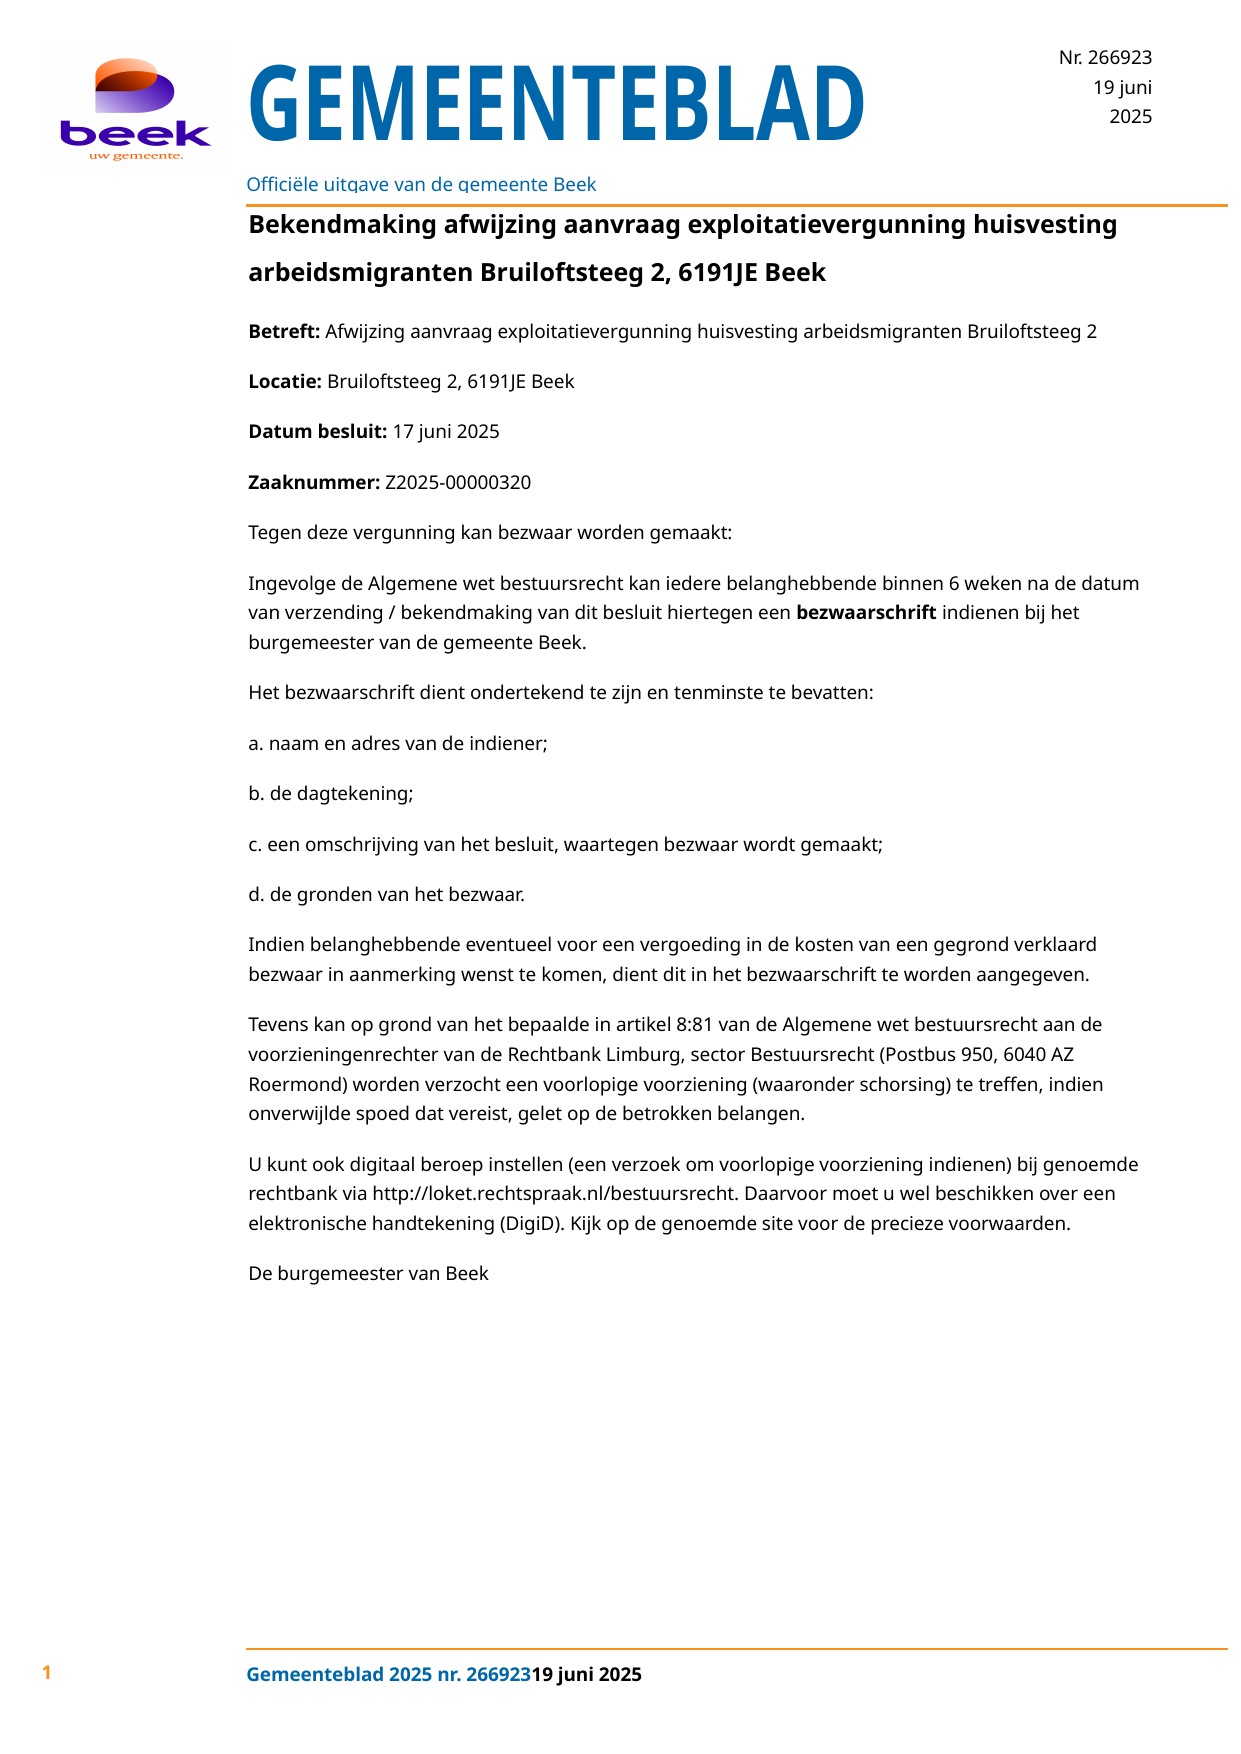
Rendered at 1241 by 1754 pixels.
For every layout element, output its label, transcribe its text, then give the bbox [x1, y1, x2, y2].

text Betreft: Afwijzing aanvraag exploitatievergunning huisvesting arbeidsmigranten Bruiloftsteeg 2 [248, 318, 1152, 344]
text U kunt ook digitaal beroep instellen (een verzoek om voorlopige voorziening indienen) bij genoemde rechtbank via http://loket.rechtspraak.nl/bestuursrecht. Daarvoor moet u wel beschikken over een elektronische handtekening (DigiD). Kijk op de genoemde site voor de precieze voorwaarden. [248, 1151, 1152, 1236]
text Tevens kan op grond van het bepaalde in artikel 8:81 van de Algemene wet bestuursrecht aan de voorzieningenrechter van de Rechtbank Limburg, sector Bestuursrecht (Postbus 950, 6040 AZ Roermond) worden verzocht een voorlopige voorziening (waaronder schorsing) te treffen, indien onverwijlde spoed dat vereist, gelet op de betrokken belangen. [248, 1012, 1152, 1126]
text b. de dagtekening; [248, 780, 1152, 806]
text Datum besluit: 17 juni 2025 [248, 419, 1152, 444]
text d. de gronden van het bezwaar. [248, 881, 1152, 907]
text Tegen deze vergunning kan bezwaar worden gemaakt: [248, 519, 1152, 545]
text Zaaknummer: Z2025-00000320 [248, 469, 1152, 495]
text Het bezwaarschrift dient ondertekend te zijn en tenminste te bevatten: [248, 679, 1152, 705]
text Indien belanghebbende eventueel voor een vergoeding in de kosten van een gegrond verklaard bezwaar in aanmerking wenst te komen, dient dit in het bezwaarschrift te worden aangegeven. [248, 932, 1152, 987]
picture [41, 47, 231, 172]
text Ingevolge de Algemene wet bestuursrecht kan iedere belanghebbende binnen 6 weken na de datum van verzending / bekendmaking van dit besluit hiertegen een bezwaarschrift indienen bij het burgemeester van de gemeente Beek. [248, 570, 1152, 655]
text Bekendmaking afwijzing aanvraag exploitatievergunning huisvesting arbeidsmigranten Bruiloftsteeg 2, 6191JE Beek [248, 207, 1152, 288]
text c. een omschrijving van het besluit, waartegen bezwaar wordt gemaakt; [248, 831, 1152, 857]
text Locatie: Bruiloftsteeg 2, 6191JE Beek [248, 368, 1152, 394]
text De burgemeester van Beek [248, 1260, 1152, 1286]
text a. naam en adres van de indiener; [248, 730, 1152, 756]
